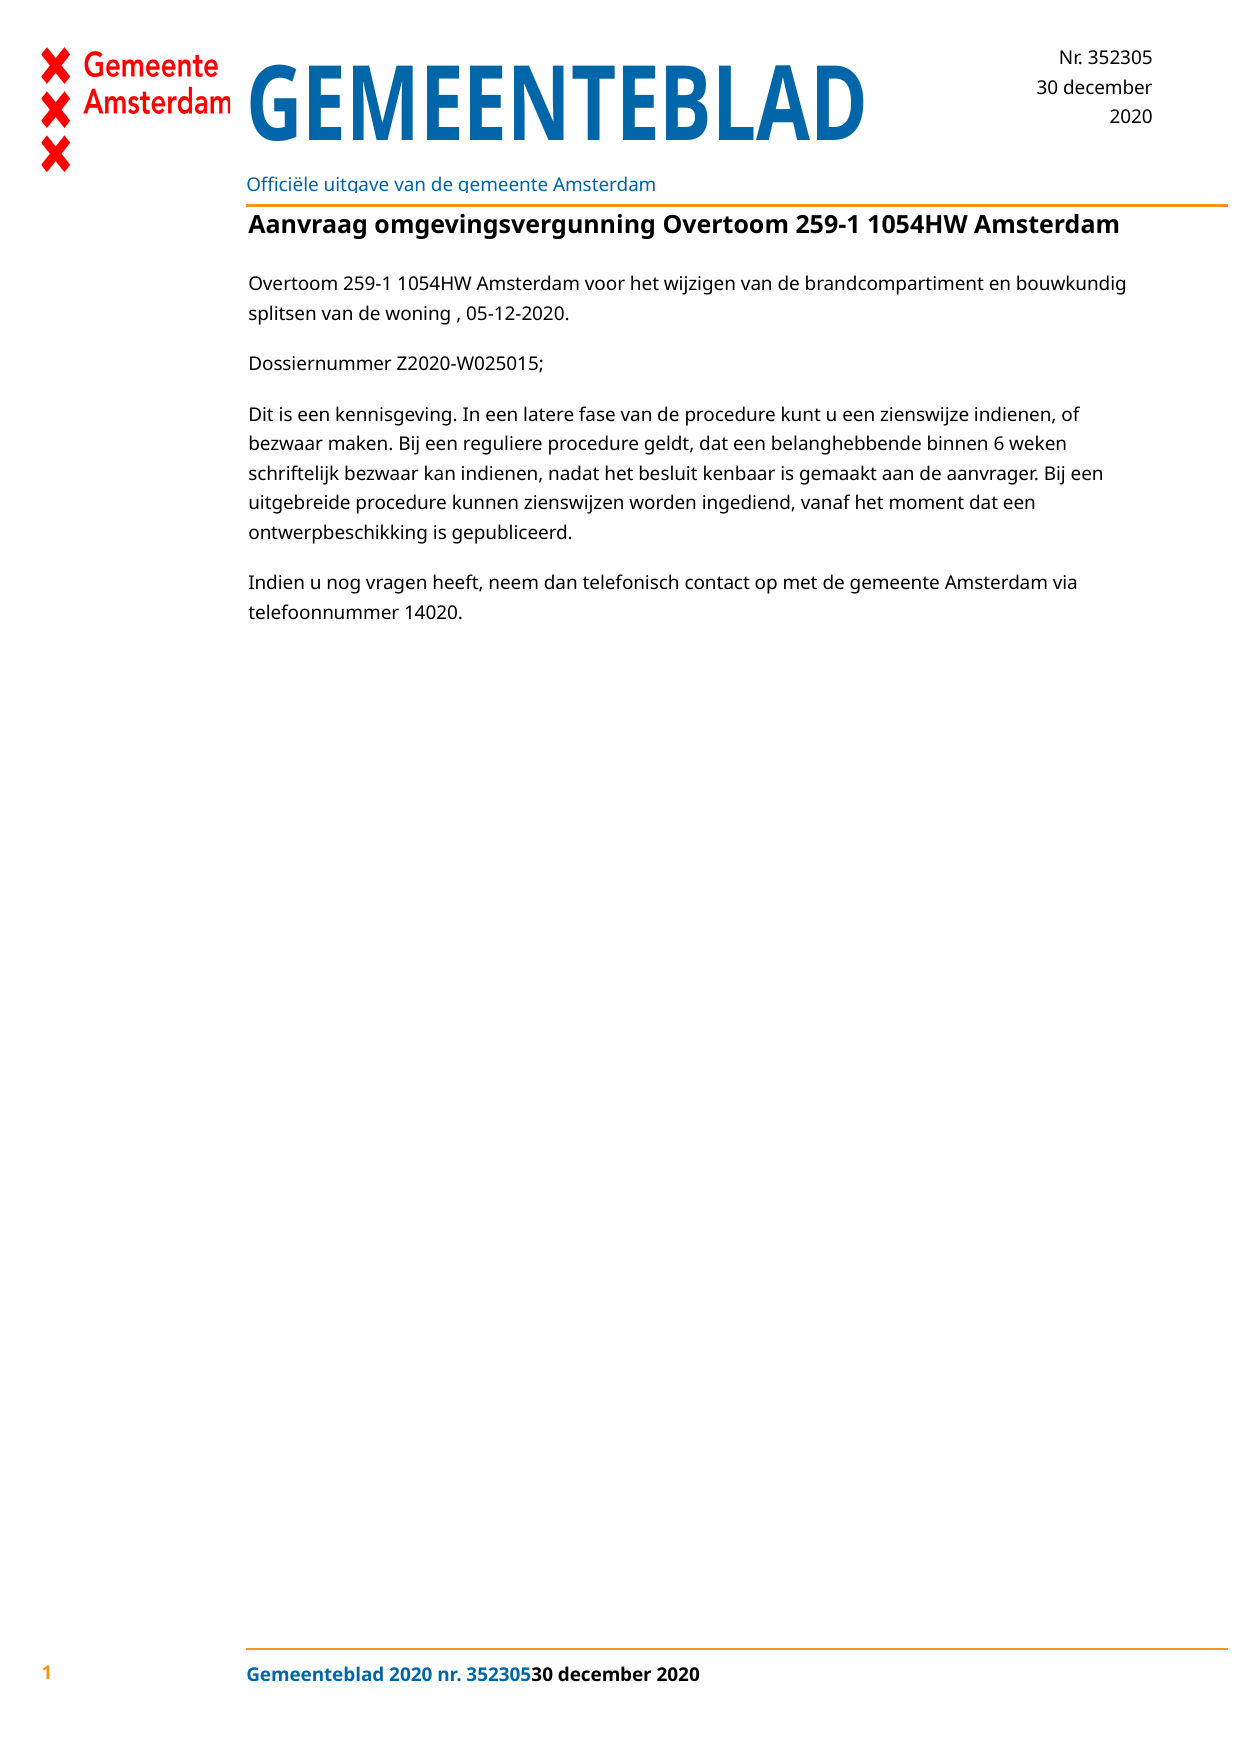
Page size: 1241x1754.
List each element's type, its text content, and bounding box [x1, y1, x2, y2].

text Overtoom 259-1 1054HW Amsterdam voor het wijzigen van de brandcompartiment en bouwkundig splitsen van de woning , 05-12-2020. [248, 270, 1152, 326]
text Aanvraag omgevingsvergunning Overtoom 259-1 1054HW Amsterdam [248, 207, 1152, 241]
text Dossiernummer Z2020-W025015; [248, 350, 1152, 376]
picture [41, 47, 231, 172]
text Dit is een kennisgeving. In een latere fase van de procedure kunt u een zienswijze indienen, of bezwaar maken. Bij een reguliere procedure geldt, dat een belanghebbende binnen 6 weken schriftelijk bezwaar kan indienen, nadat het besluit kenbaar is gemaakt aan de aanvrager. Bij een uitgebreide procedure kunnen zienswijzen worden ingediend, vanaf het moment dat een ontwerpbeschikking is gepubliceerd. [248, 401, 1152, 545]
text Indien u nog vragen heeft, neem dan telefonisch contact op met de gemeente Amsterdam via telefoonnummer 14020. [248, 569, 1152, 625]
